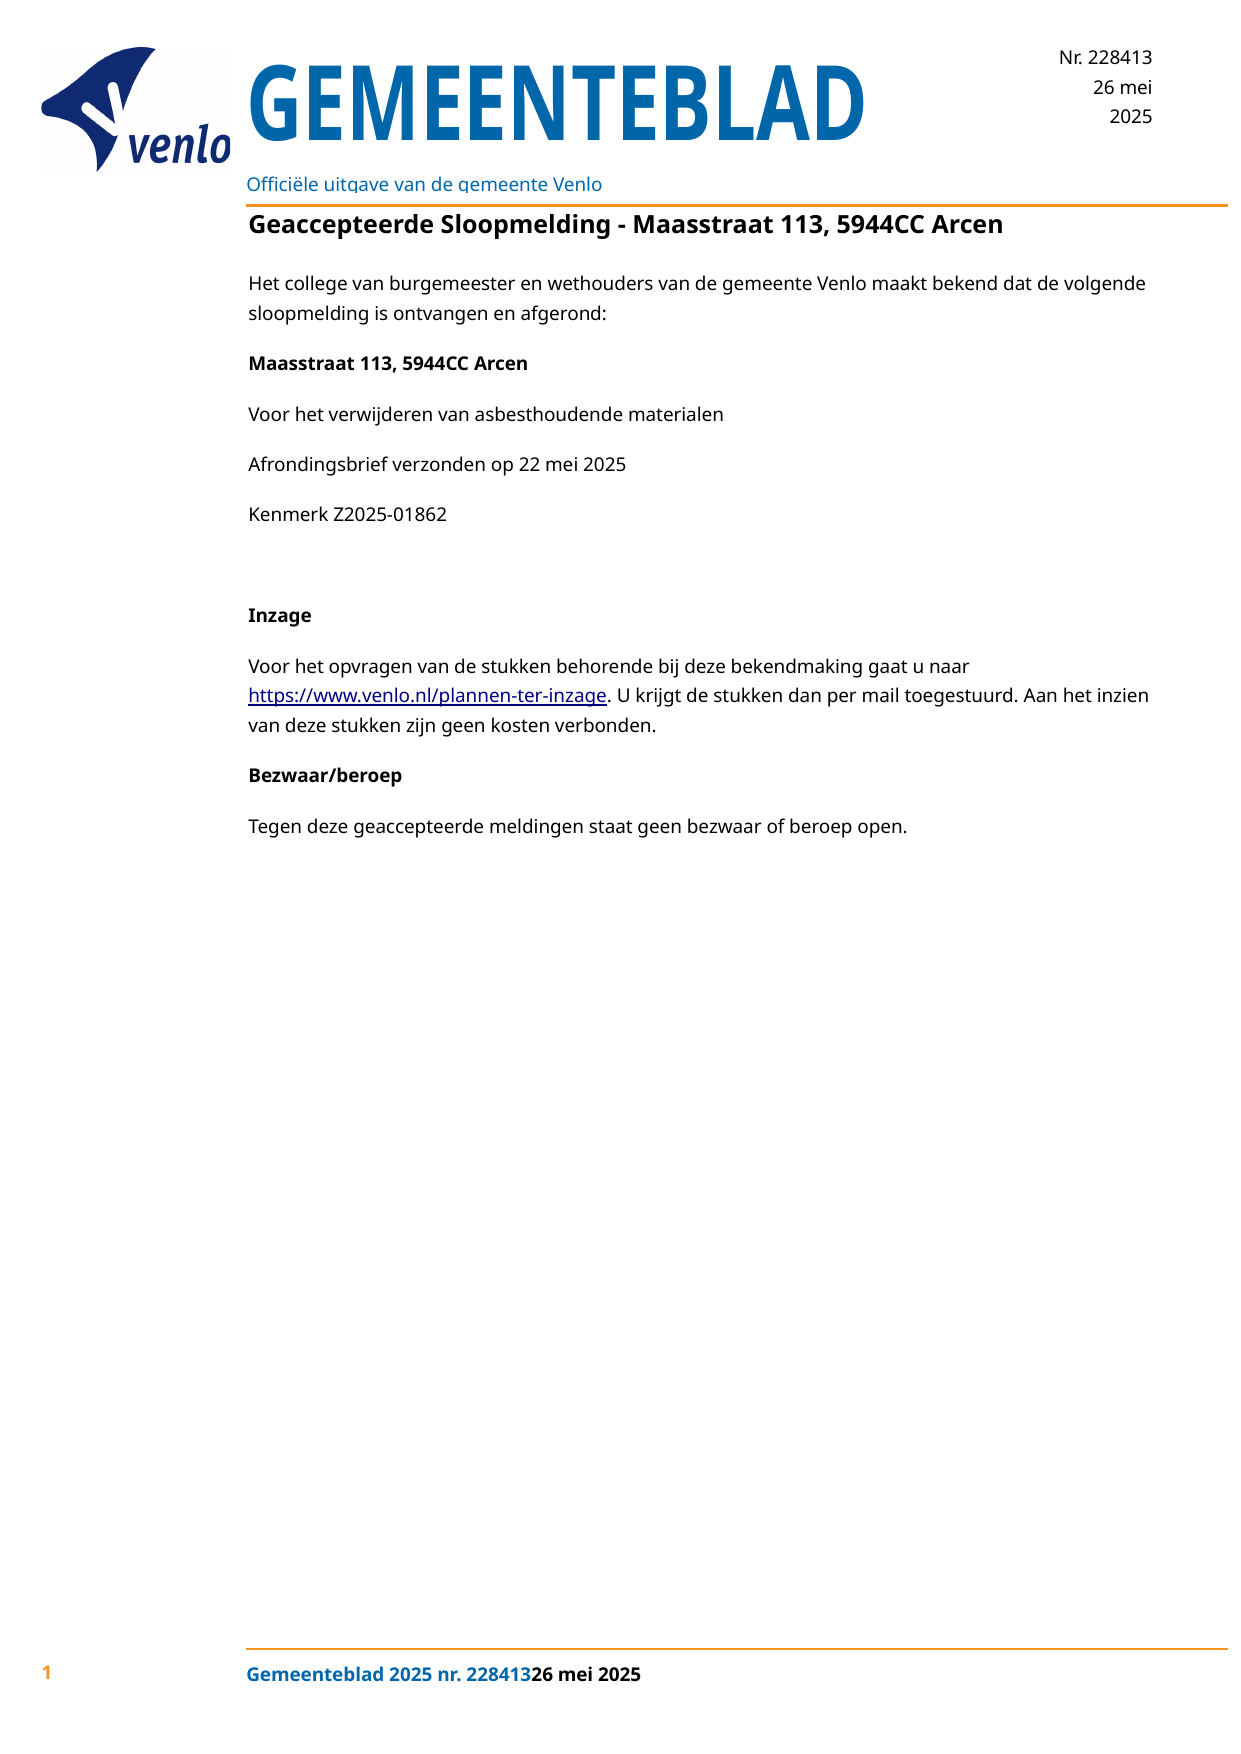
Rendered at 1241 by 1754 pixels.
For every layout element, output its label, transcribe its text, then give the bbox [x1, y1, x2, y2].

text Geaccepteerde Sloopmelding - Maasstraat 113, 5944CC Arcen [248, 207, 1152, 241]
picture [41, 47, 231, 172]
text Inzage [248, 602, 1152, 628]
text Tegen deze geaccepteerde meldingen staat geen bezwaar of beroep open. [248, 813, 1152, 838]
text Bezwaar/beroep [248, 762, 1152, 788]
text Maasstraat 113, 5944CC Arcen [248, 350, 1152, 376]
text Voor het verwijderen van asbesthoudende materialen [248, 401, 1152, 426]
text Voor het opvragen van de stukken behorende bij deze bekendmaking gaat u naar https://www.venlo.nl/plannen-ter-inzage. U krijgt de stukken dan per mail toegestuurd. Aan het inzien van deze stukken zijn geen kosten verbonden. [248, 653, 1152, 738]
text Het college van burgemeester en wethouders van de gemeente Venlo maakt bekend dat de volgende sloopmelding is ontvangen en afgerond: [248, 270, 1152, 326]
text Afrondingsbrief verzonden op 22 mei 2025 [248, 451, 1152, 477]
text Kenmerk Z2025-01862 [248, 502, 1152, 527]
